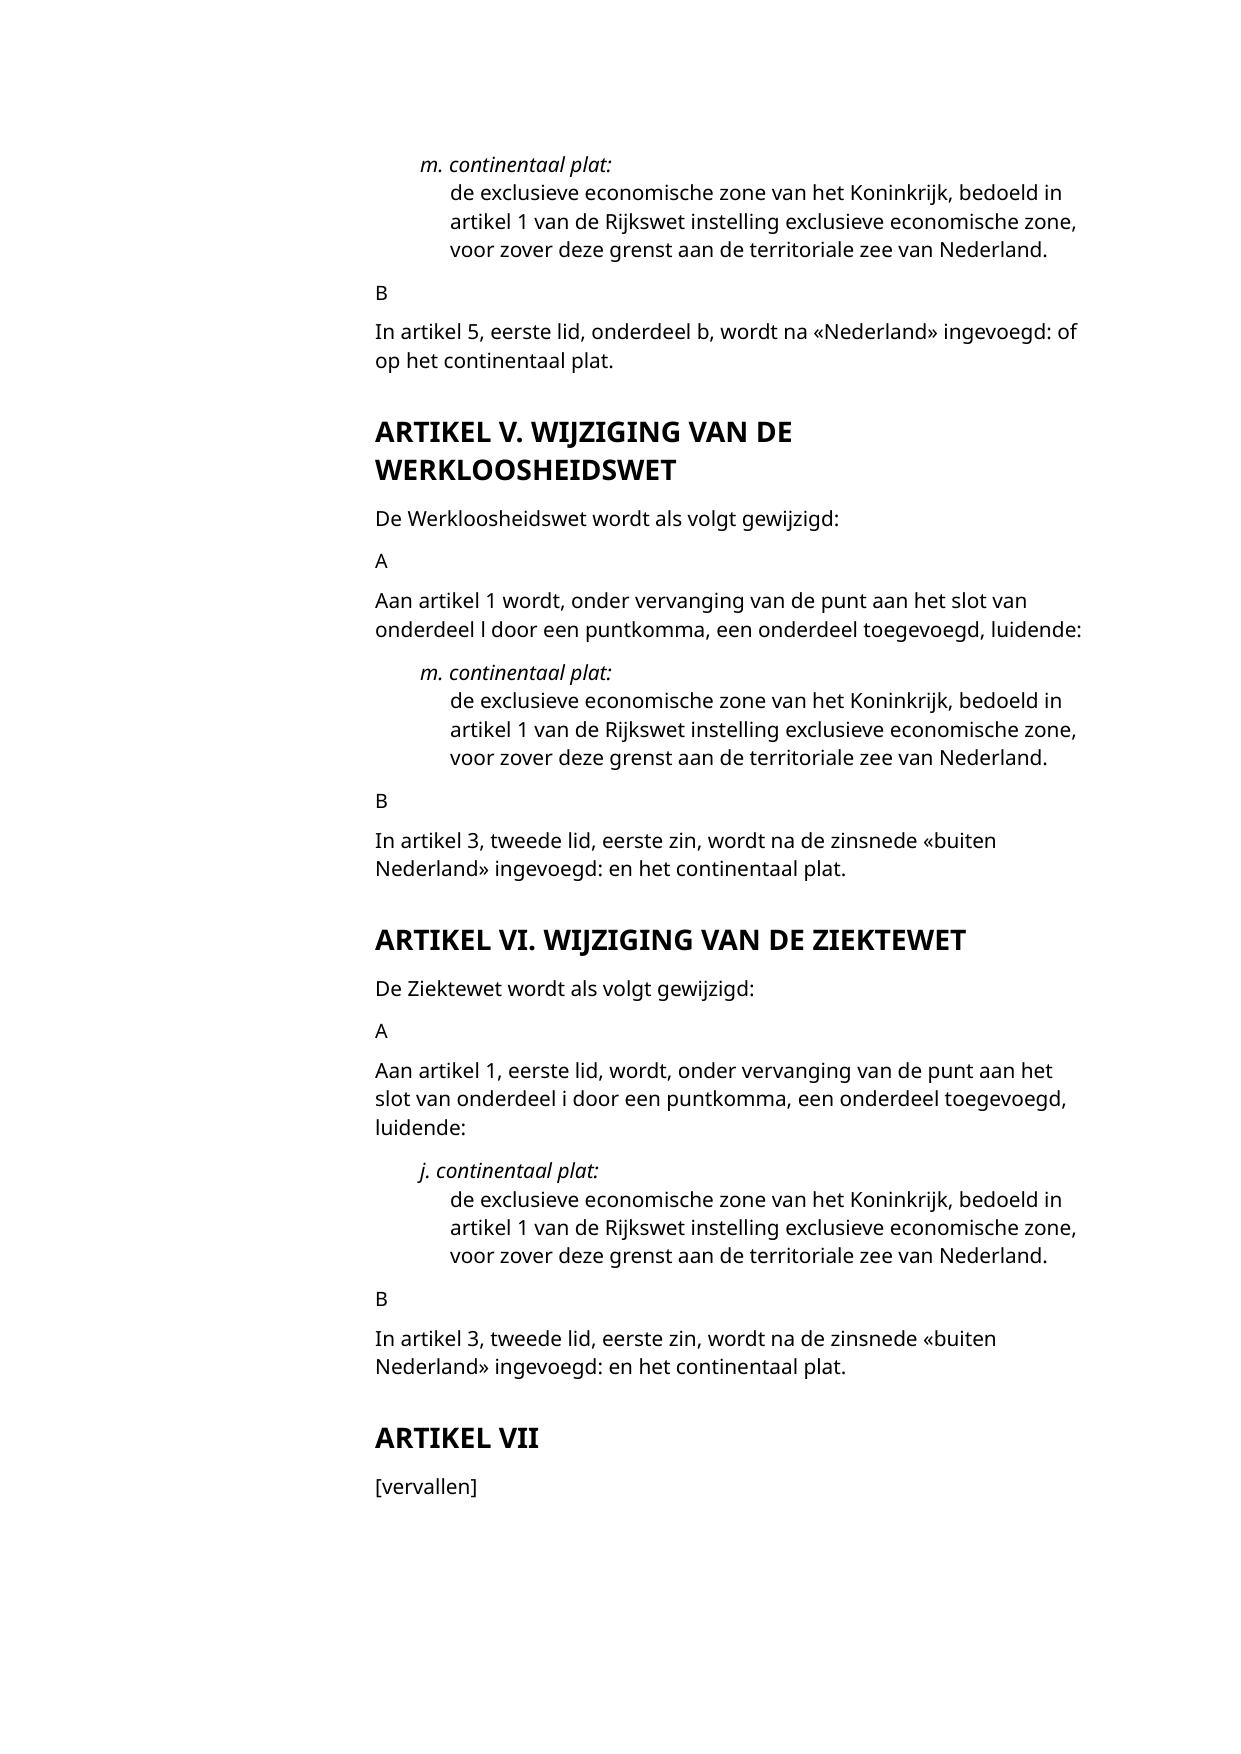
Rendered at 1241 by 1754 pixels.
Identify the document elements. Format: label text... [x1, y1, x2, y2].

text [vervallen] [375, 1472, 1090, 1500]
text de exclusieve economische zone van het Koninkrijk, bedoeld in artikel 1 van de Rijkswet instelling exclusieve economische zone, voor zover deze grenst aan de territoriale zee van Nederland. [450, 178, 1090, 264]
text De Werkloosheidswet wordt als volgt gewijzigd: [375, 504, 1090, 533]
text B [375, 787, 1090, 814]
subtitle ARTIKEL VII [375, 1418, 1090, 1457]
text B [375, 279, 1090, 306]
text In artikel 5, eerste lid, onderdeel b, wordt na «Nederland» ingevoegd: of op het continentaal plat. [375, 317, 1090, 374]
text A [375, 1017, 1090, 1044]
text De Ziektewet wordt als volgt gewijzigd: [375, 974, 1090, 1002]
text In artikel 3, tweede lid, eerste zin, wordt na de zinsnede «buiten Nederland» ingevoegd: en het continentaal plat. [375, 826, 1090, 883]
text m. continentaal plat: [420, 150, 1090, 178]
subtitle ARTIKEL VI. WIJZIGING VAN DE ZIEKTEWET [375, 920, 1090, 959]
text A [375, 548, 1090, 574]
subtitle ARTIKEL V. WIJZIGING VAN DE WERKLOOSHEIDSWET [375, 412, 1090, 489]
text Aan artikel 1 wordt, onder vervanging van de punt aan het slot van onderdeel l door een puntkomma, een onderdeel toegevoegd, luidende: [375, 586, 1090, 643]
text de exclusieve economische zone van het Koninkrijk, bedoeld in artikel 1 van de Rijkswet instelling exclusieve economische zone, voor zover deze grenst aan de territoriale zee van Nederland. [450, 687, 1090, 772]
text B [375, 1285, 1090, 1312]
text m. continentaal plat: [420, 658, 1090, 687]
text j. continentaal plat: [420, 1156, 1090, 1185]
text Aan artikel 1, eerste lid, wordt, onder vervanging van de punt aan het slot van onderdeel i door een puntkomma, een onderdeel toegevoegd, luidende: [375, 1056, 1090, 1141]
text In artikel 3, tweede lid, eerste zin, wordt na de zinsnede «buiten Nederland» ingevoegd: en het continentaal plat. [375, 1324, 1090, 1381]
text de exclusieve economische zone van het Koninkrijk, bedoeld in artikel 1 van de Rijkswet instelling exclusieve economische zone, voor zover deze grenst aan de territoriale zee van Nederland. [450, 1185, 1090, 1270]
